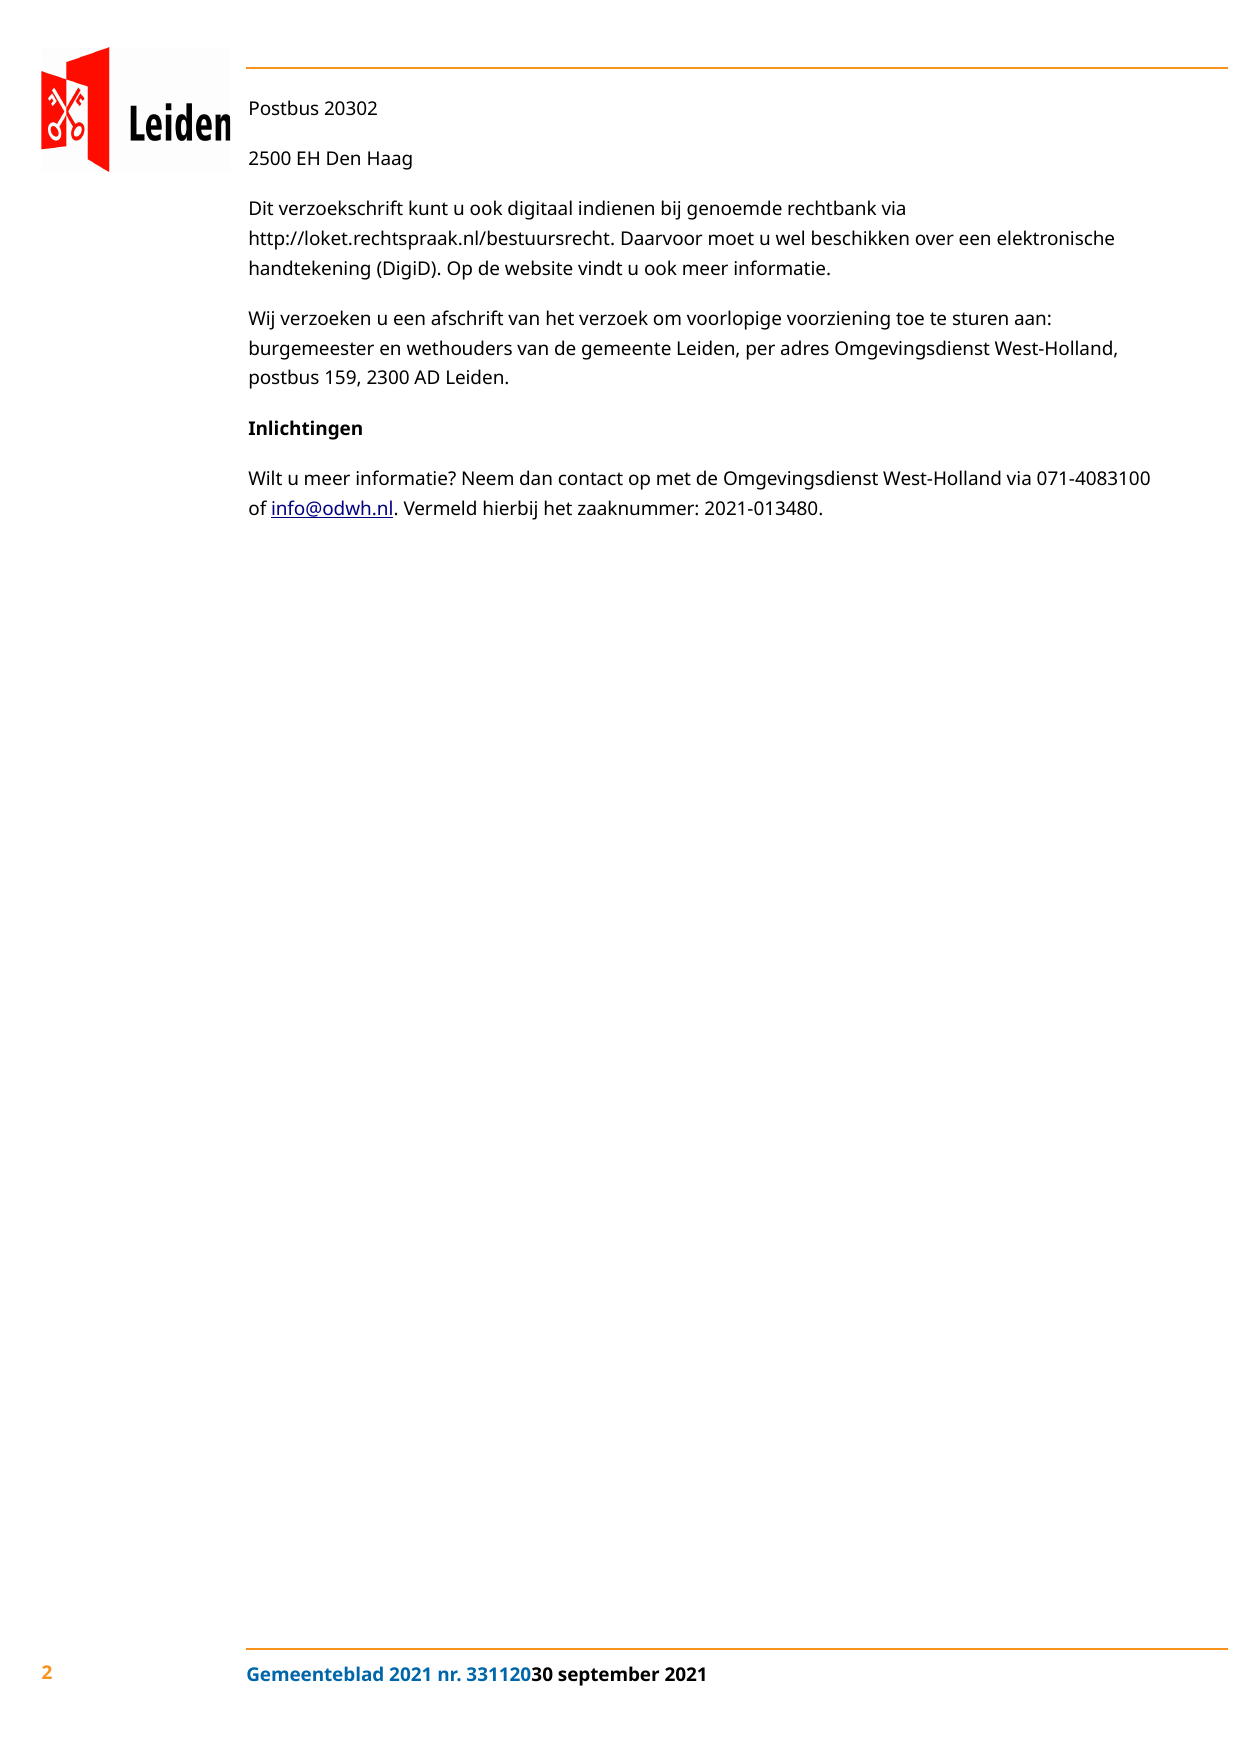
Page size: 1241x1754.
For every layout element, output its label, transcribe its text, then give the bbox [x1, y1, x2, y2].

text Wij verzoeken u een afschrift van het verzoek om voorlopige voorziening toe te sturen aan: burgemeester en wethouders van de gemeente Leiden, per adres Omgevingsdienst West-Holland, postbus 159, 2300 AD Leiden. [248, 305, 1152, 390]
text Dit verzoekschrift kunt u ook digitaal indienen bij genoemde rechtbank via http://loket.rechtspraak.nl/bestuursrecht. Daarvoor moet u wel beschikken over een elektronische handtekening (DigiD). Op de website vindt u ook meer informatie. [248, 196, 1152, 281]
text Wilt u meer informatie? Neem dan contact op met de Omgevingsdienst West-Holland via 071-4083100 of info@odwh.nl. Vermeld hierbij het zaaknummer: 2021-013480. [248, 465, 1152, 521]
text 2500 EH Den Haag [248, 145, 1152, 171]
picture [41, 47, 231, 172]
text Postbus 20302 [248, 95, 1152, 121]
text Inlichtingen [248, 415, 1152, 441]
